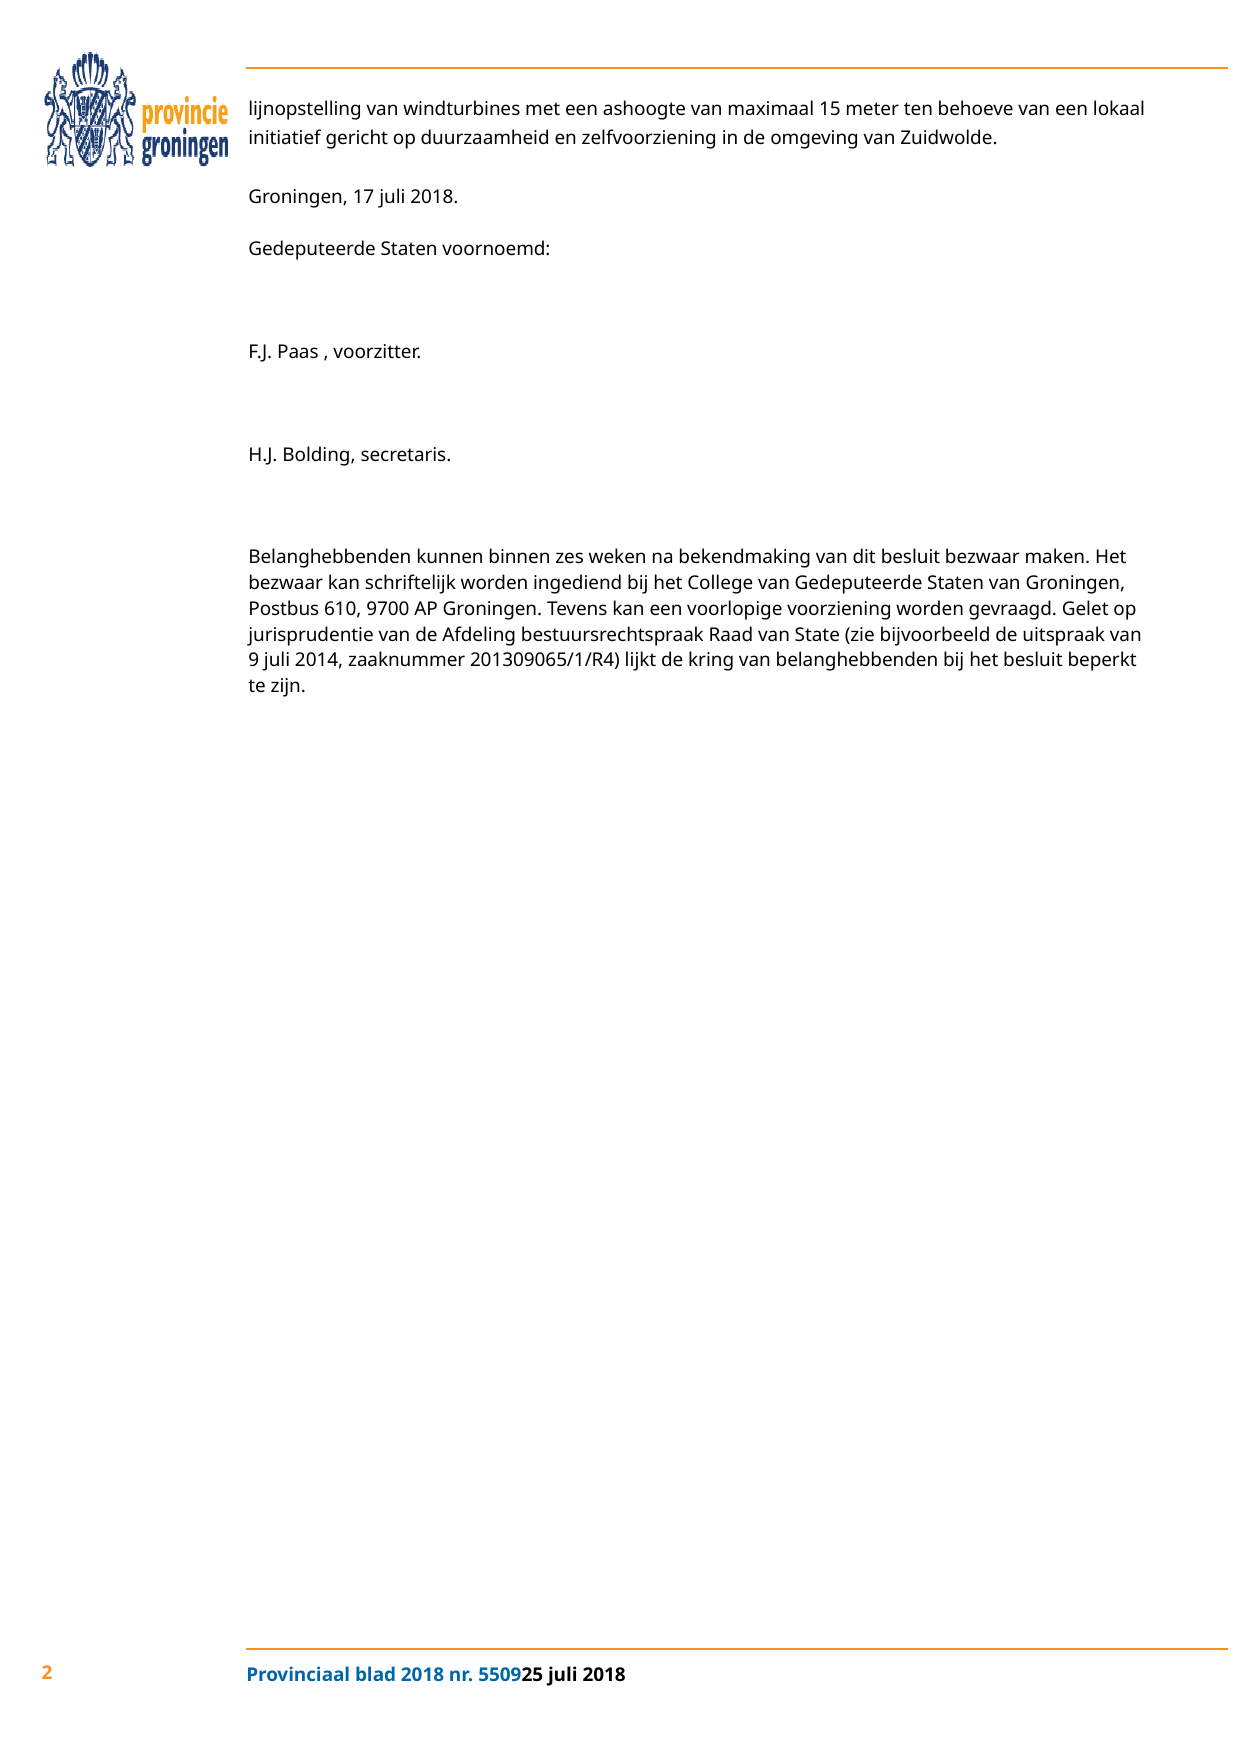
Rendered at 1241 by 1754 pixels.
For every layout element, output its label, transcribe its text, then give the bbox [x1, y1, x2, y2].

text H.J. Bolding, secretaris. [248, 441, 1152, 467]
text jurisprudentie van de Afdeling bestuursrechtspraak Raad van State (zie bijvoorbeeld de uitspraak van [248, 621, 1152, 647]
text Groningen, 17 juli 2018. [248, 183, 1152, 209]
text 9 juli 2014, zaaknummer 201309065/1/R4) lijkt de kring van belanghebbenden bij het besluit beperkt [248, 647, 1152, 672]
text te zijn. [248, 672, 1152, 698]
text Belanghebbenden kunnen binnen zes weken na bekendmaking van dit besluit bezwaar maken. Het [248, 544, 1152, 569]
text F.J. Paas , voorzitter. [248, 338, 1152, 364]
picture [41, 47, 231, 172]
text Gedeputeerde Staten voornoemd: [248, 235, 1152, 261]
text Postbus 610, 9700 AP Groningen. Tevens kan een voorlopige voorziening worden gevraagd. Gelet op [248, 595, 1152, 621]
text bezwaar kan schriftelijk worden ingediend bij het College van Gedeputeerde Staten van Groningen, [248, 569, 1152, 595]
text lijnopstelling van windturbines met een ashoogte van maximaal 15 meter ten behoeve van een lokaal initiatief gericht op duurzaamheid en zelfvoorziening in de omgeving van Zuidwolde. [248, 95, 1152, 150]
